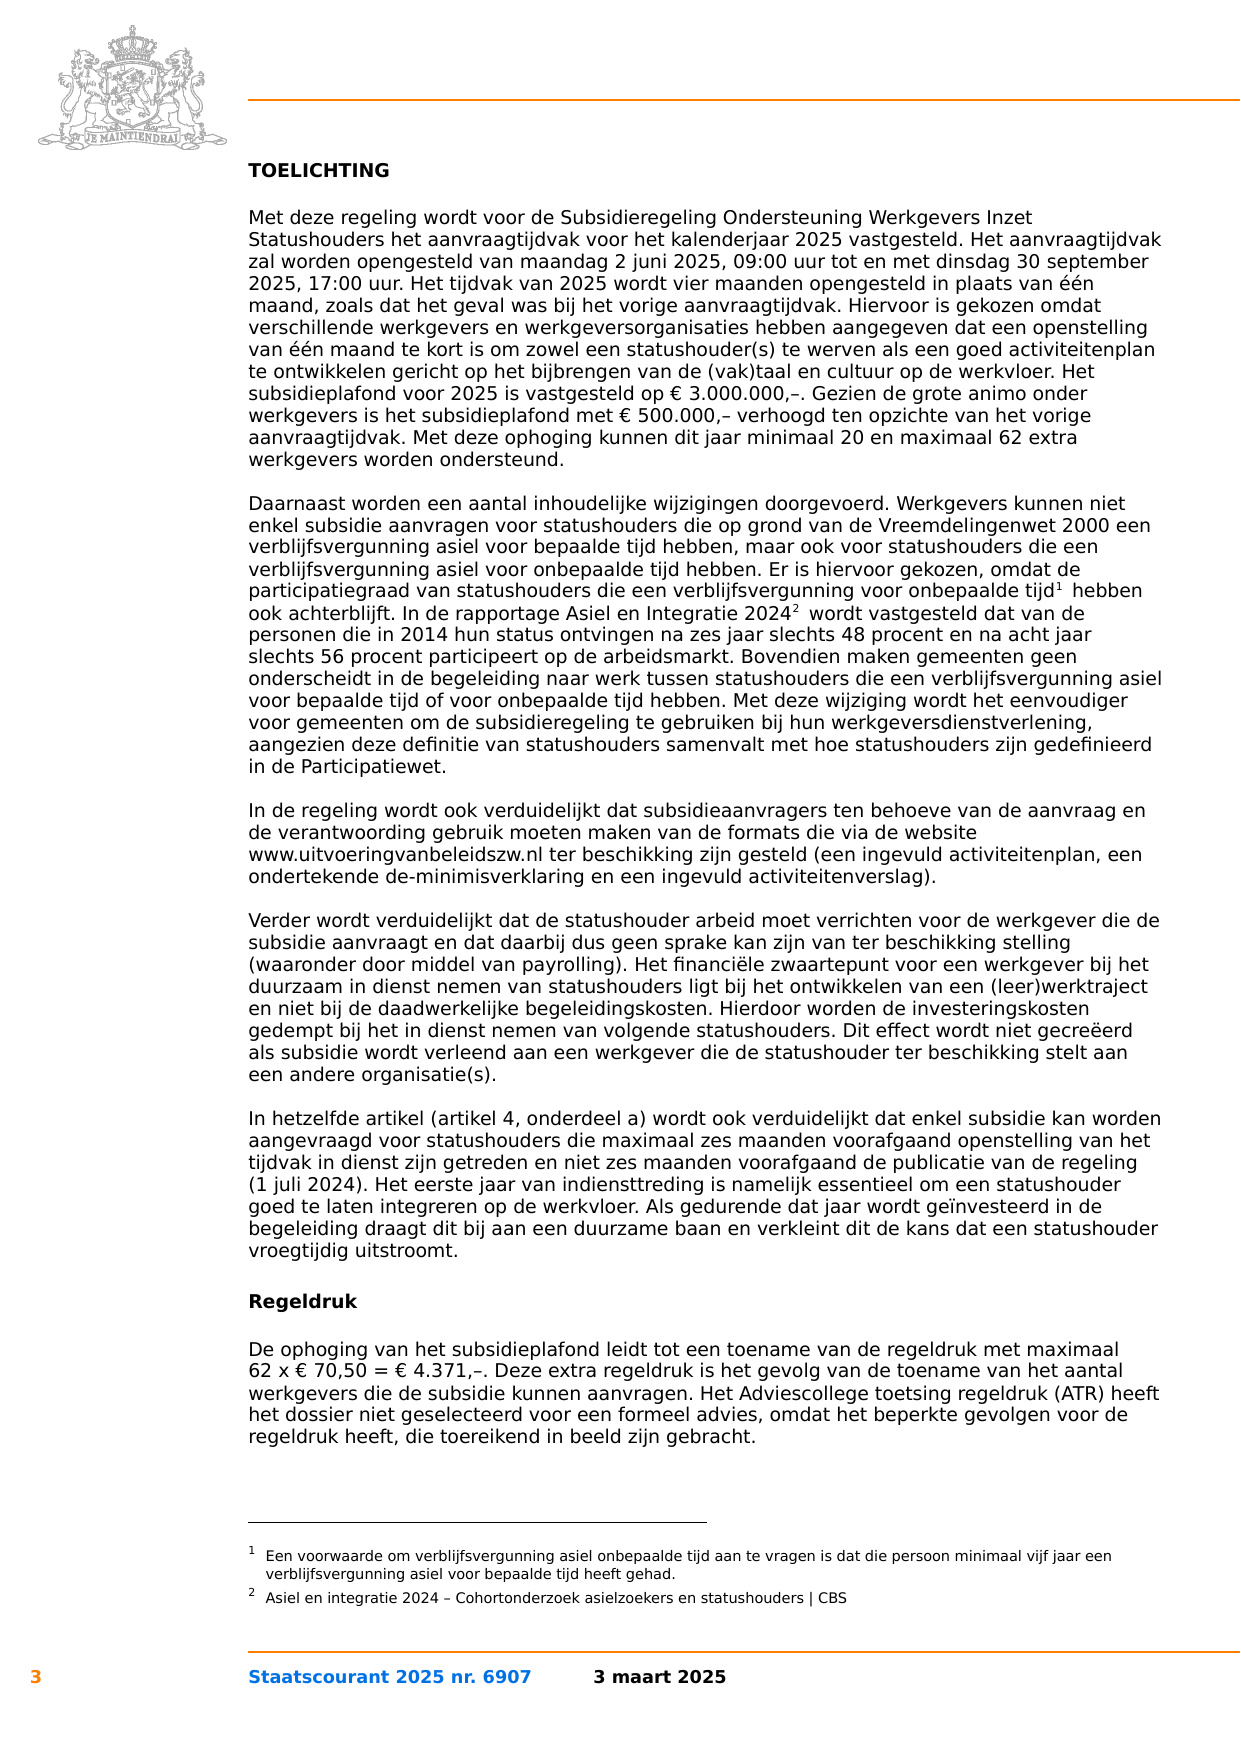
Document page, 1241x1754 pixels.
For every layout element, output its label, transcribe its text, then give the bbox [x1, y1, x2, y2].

text Met deze regeling wordt voor de Subsidieregeling Ondersteuning Werkgevers Inzet Statushouders het aanvraagtijdvak voor het kalenderjaar 2025 vastgesteld. Het aanvraagtijdvak zal worden opengesteld van maandag 2 juni 2025, 09:00 uur tot en met dinsdag 30 september 2025, 17:00 uur. Het tijdvak van 2025 wordt vier maanden opengesteld in plaats van één maand, zoals dat het geval was bij het vorige aanvraagtijdvak. Hiervoor is gekozen omdat verschillende werkgevers en werkgeversorganisaties hebben aangegeven dat een openstelling van één maand te kort is om zowel een statushouder(s) te werven als een goed activiteitenplan te ontwikkelen gericht op het bijbrengen van de (vak)taal en cultuur op de werkvloer. Het subsidieplafond voor 2025 is vastgesteld op € 3.000.000,–. Gezien de grote animo onder werkgevers is het subsidieplafond met € 500.000,– verhoogd ten opzichte van het vorige aanvraagtijdvak. Met deze ophoging kunnen dit jaar minimaal 20 en maximaal 62 extra werkgevers worden ondersteund. [248, 207, 1163, 471]
text In de regeling wordt ook verduidelijkt dat subsidieaanvragers ten behoeve van de aanvraag en de verantwoording gebruik moeten maken van de formats die via de website www.uitvoeringvanbeleidszw.nl ter beschikking zijn gesteld (een ingevuld activiteitenplan, een ondertekende de-minimisverklaring en een ingevuld activiteitenverslag). [248, 800, 1163, 888]
picture [38, 25, 227, 150]
subtitle Regeldruk [248, 1291, 1163, 1313]
text Verder wordt verduidelijkt dat de statushouder arbeid moet verrichten voor de werkgever die de subsidie aanvraagt en dat daarbij dus geen sprake kan zijn van ter beschikking stelling (waaronder door middel van payrolling). Het financiële zwaartepunt voor een werkgever bij het duurzaam in dienst nemen van statushouders ligt bij het ontwikkelen van een (leer)werktraject en niet bij de daadwerkelijke begeleidingskosten. Hierdoor worden de investeringskosten gedempt bij het in dienst nemen van volgende statushouders. Dit effect wordt niet gecreëerd als subsidie wordt verleend aan een werkgever die de statushouder ter beschikking stelt aan een andere organisatie(s). [248, 910, 1163, 1086]
text Asiel en integratie 2024 – Cohortonderzoek asielzoekers en statushouders | CBS [248, 1586, 1163, 1608]
text De ophoging van het subsidieplafond leidt tot een toename van de regeldruk met maximaal 62 x € 70,50 = € 4.371,–. Deze extra regeldruk is het gevolg van de toename van het aantal werkgevers die de subsidie kunnen aanvragen. Het Adviescollege toetsing regeldruk (ATR) heeft het dossier niet geselecteerd voor een formeel advies, omdat het beperkte gevolgen voor de regeldruk heeft, die toereikend in beeld zijn gebracht. [248, 1338, 1163, 1448]
text Een voorwaarde om verblijfsvergunning asiel onbepaalde tijd aan te vragen is dat die persoon minimaal vijf jaar een verblijfsvergunning asiel voor bepaalde tijd heeft gehad. [248, 1544, 1163, 1583]
text Daarnaast worden een aantal inhoudelijke wijzigingen doorgevoerd. Werkgevers kunnen niet enkel subsidie aanvragen voor statushouders die op grond van de Vreemdelingenwet 2000 een verblijfsvergunning asiel voor bepaalde tijd hebben, maar ook voor statushouders die een verblijfsvergunning asiel voor onbepaalde tijd hebben. Er is hiervoor gekozen, omdat de participatiegraad van statushouders die een verblijfsvergunning voor onbepaalde tijd hebben ook achterblijft. In de rapportage Asiel en Integratie 2024 wordt vastgesteld dat van de personen die in 2014 hun status ontvingen na zes jaar slechts 48 procent en na acht jaar slechts 56 procent participeert op de arbeidsmarkt. Bovendien maken gemeenten geen onderscheidt in de begeleiding naar werk tussen statushouders die een verblijfsvergunning asiel voor bepaalde tijd of voor onbepaalde tijd hebben. Met deze wijziging wordt het eenvoudiger voor gemeenten om de subsidieregeling te gebruiken bij hun werkgeversdienstverlening, aangezien deze definitie van statushouders samenvalt met hoe statushouders zijn gedefinieerd in de Participatiewet. [248, 492, 1163, 778]
subtitle TOELICHTING [248, 160, 1163, 182]
text In hetzelfde artikel (artikel 4, onderdeel a) wordt ook verduidelijkt dat enkel subsidie kan worden aangevraagd voor statushouders die maximaal zes maanden voorafgaand openstelling van het tijdvak in dienst zijn getreden en niet zes maanden voorafgaand de publicatie van de regeling (1 juli 2024). Het eerste jaar van indiensttreding is namelijk essentieel om een statushouder goed te laten integreren op de werkvloer. Als gedurende dat jaar wordt geïnvesteerd in de begeleiding draagt dit bij aan een duurzame baan en verkleint dit de kans dat een statushouder vroegtijdig uitstroomt. [248, 1108, 1163, 1261]
